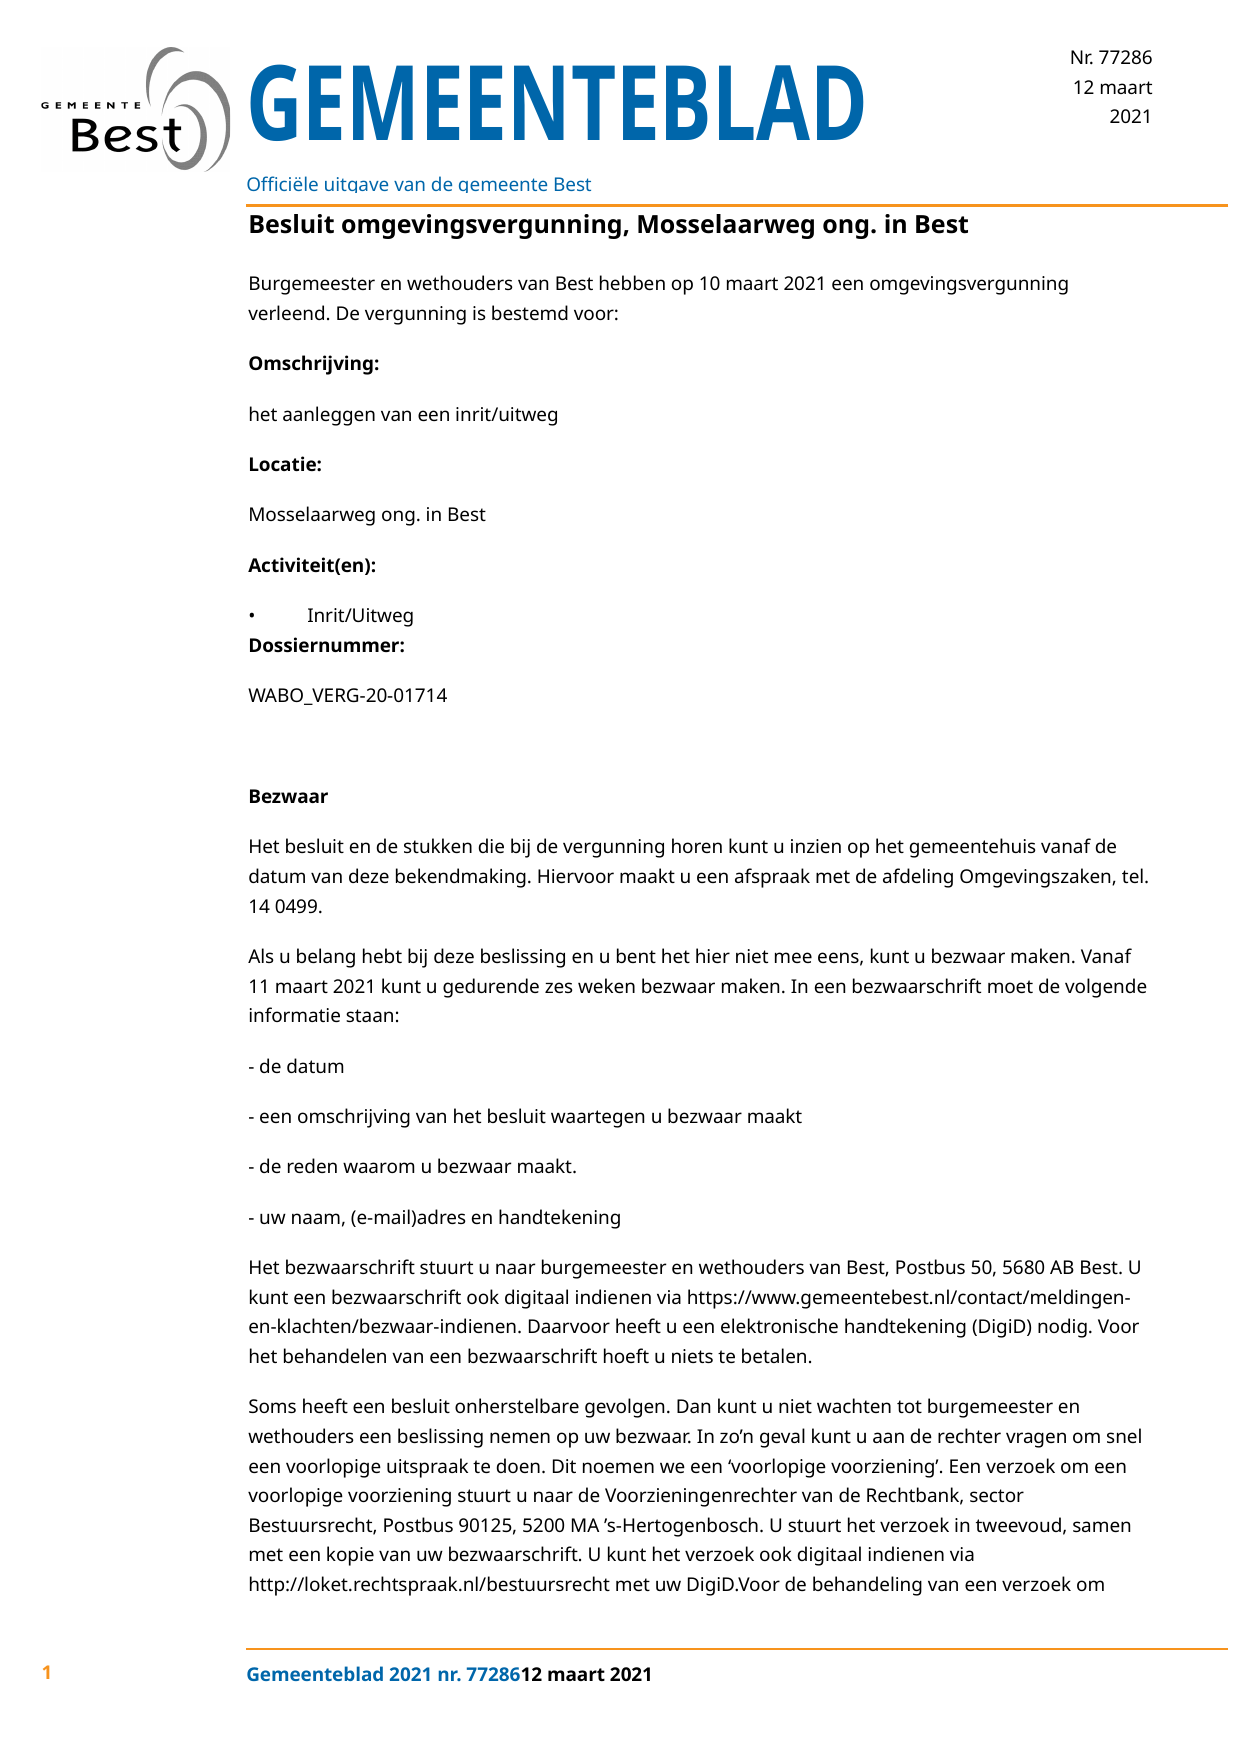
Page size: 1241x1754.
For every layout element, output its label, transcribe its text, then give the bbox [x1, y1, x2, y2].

text Bezwaar [248, 783, 1152, 809]
list Inrit/Uitweg [248, 602, 1152, 628]
text Het bezwaarschrift stuurt u naar burgemeester en wethouders van Best, Postbus 50, 5680 AB Best. U kunt een bezwaarschrift ook digitaal indienen via https://www.gemeentebest.nl/contact/meldingen-en-klachten/bezwaar-indienen. Daarvoor heeft u een elektronische handtekening (DigiD) nodig. Voor het behandelen van een bezwaarschrift hoeft u niets te betalen. [248, 1254, 1152, 1369]
text Dossiernummer: [248, 632, 1152, 658]
text Als u belang hebt bij deze beslissing en u bent het hier niet mee eens, kunt u bezwaar maken. Vanaf 11 maart 2021 kunt u gedurende zes weken bezwaar maken. In een bezwaarschrift moet de volgende informatie staan: [248, 943, 1152, 1028]
text WABO_VERG-20-01714 [248, 682, 1152, 708]
picture [41, 47, 231, 172]
text Burgemeester en wethouders van Best hebben op 10 maart 2021 een omgevingsvergunning verleend. De vergunning is bestemd voor: [248, 270, 1152, 326]
text - de datum [248, 1053, 1152, 1078]
text - uw naam, (e-mail)adres en handtekening [248, 1204, 1152, 1230]
text Activiteit(en): [248, 552, 1152, 578]
text Locatie: [248, 451, 1152, 477]
text Soms heeft een besluit onherstelbare gevolgen. Dan kunt u niet wachten tot burgemeester en wethouders een beslissing nemen op uw bezwaar. In zo’n geval kunt u aan de rechter vragen om snel een voorlopige uitspraak te doen. Dit noemen we een ‘voorlopige voorziening’. Een verzoek om een voorlopige voorziening stuurt u naar de Voorzieningenrechter van de Rechtbank, sector Bestuursrecht, Postbus 90125, 5200 MA ’s-Hertogenbosch. U stuurt het verzoek in tweevoud, samen met een kopie van uw bezwaarschrift. U kunt het verzoek ook digitaal indienen via http://loket.rechtspraak.nl/bestuursrecht met uw DigiD.Voor de behandeling van een verzoek om [248, 1394, 1152, 1597]
text Het besluit en de stukken die bij de vergunning horen kunt u inzien op het gemeentehuis vanaf de datum van deze bekendmaking. Hiervoor maakt u een afspraak met de afdeling Omgevingszaken, tel. 14 0499. [248, 834, 1152, 918]
text Mosselaarweg ong. in Best [248, 502, 1152, 527]
text Besluit omgevingsvergunning, Mosselaarweg ong. in Best [248, 207, 1152, 241]
text Omschrijving: [248, 350, 1152, 376]
text - de reden waarom u bezwaar maakt. [248, 1154, 1152, 1179]
text - een omschrijving van het besluit waartegen u bezwaar maakt [248, 1103, 1152, 1129]
text het aanleggen van een inrit/uitweg [248, 401, 1152, 426]
